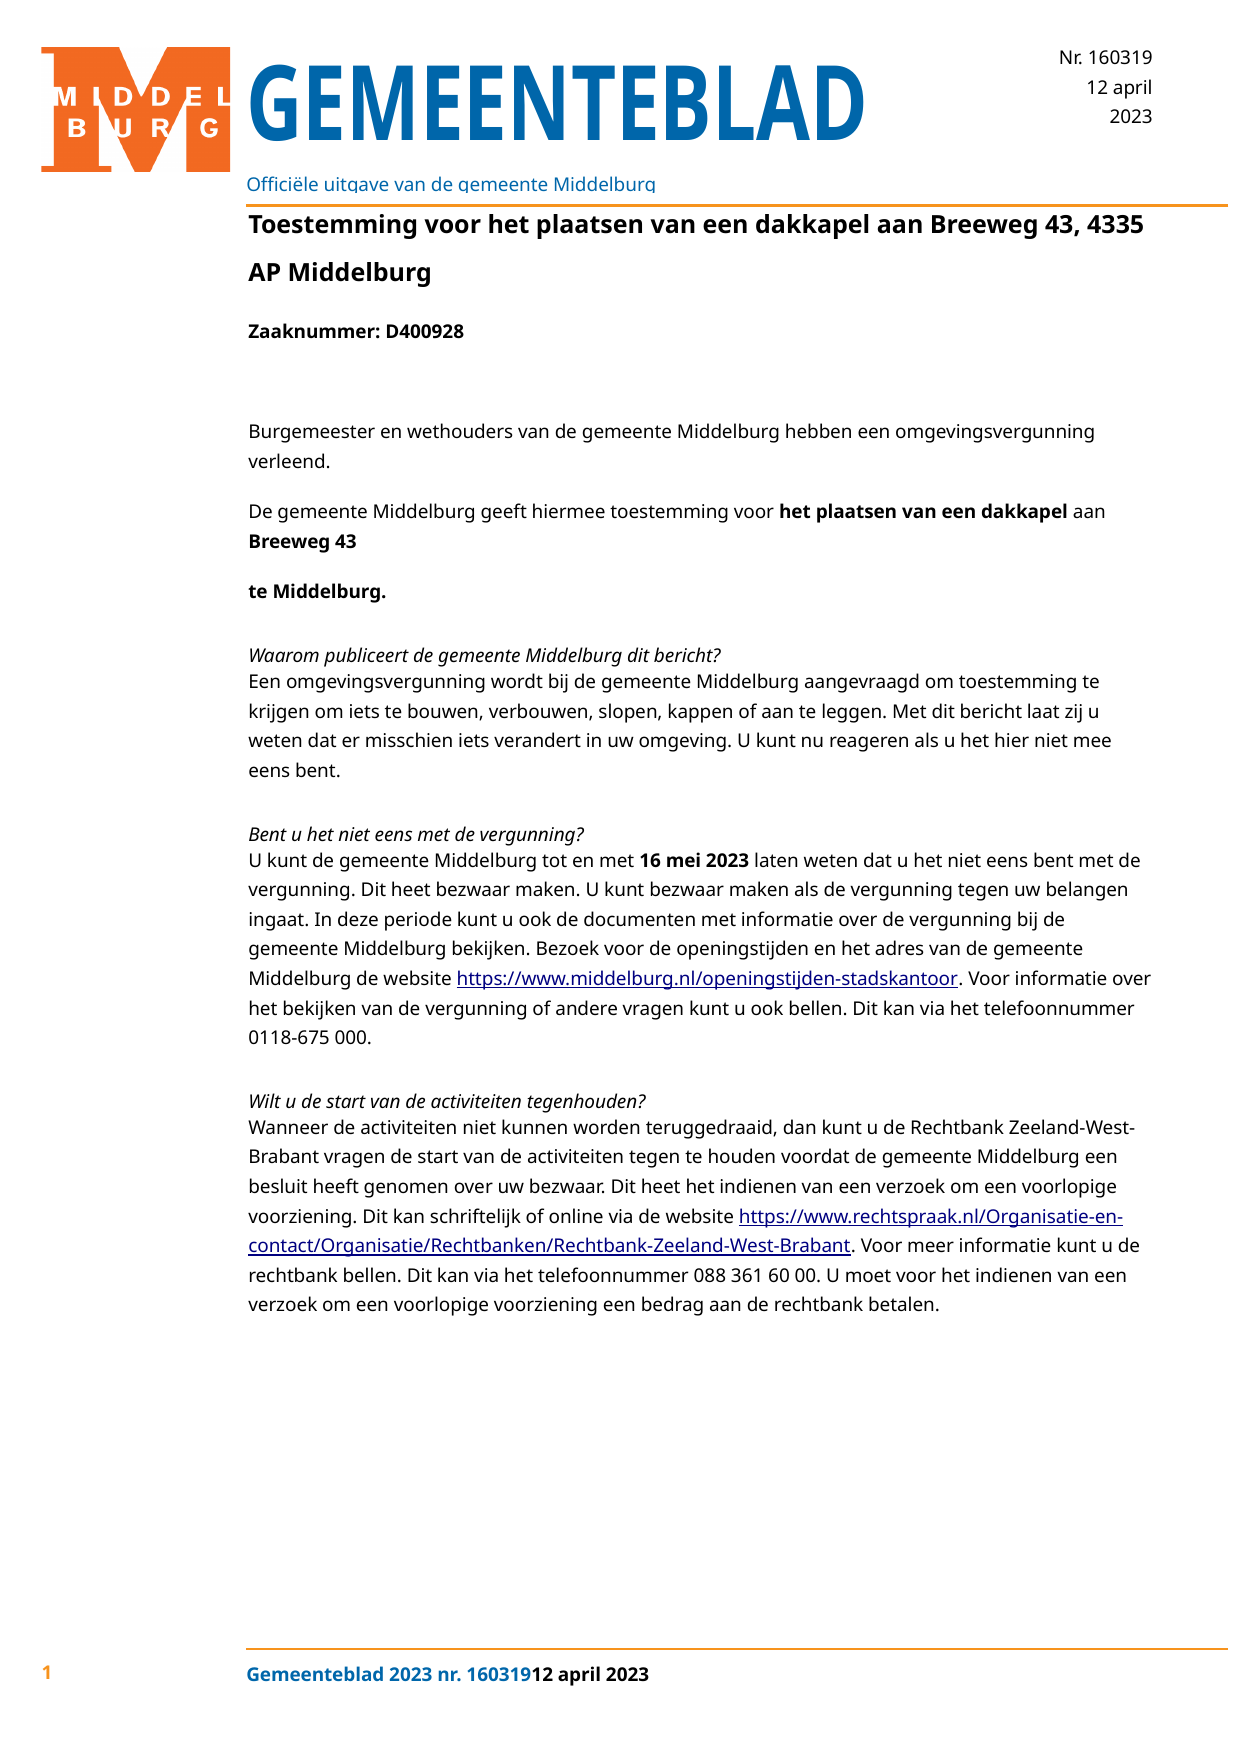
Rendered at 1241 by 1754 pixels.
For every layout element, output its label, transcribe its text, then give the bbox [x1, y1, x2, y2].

text Een omgevingsvergunning wordt bij de gemeente Middelburg aangevraagd om toestemming te krijgen om iets te bouwen, verbouwen, slopen, kappen of aan te leggen. Met dit bericht laat zij u weten dat er misschien iets verandert in uw omgeving. U kunt nu reageren als u het hier niet mee eens bent. [248, 668, 1152, 783]
picture [41, 47, 231, 172]
text Wanneer de activiteiten niet kunnen worden teruggedraaid, dan kunt u de Rechtbank Zeeland-West-Brabant vragen de start van de activiteiten tegen te houden voordat de gemeente Middelburg een besluit heeft genomen over uw bezwaar. Dit heet het indienen van een verzoek om een voorlopige voorziening. Dit kan schriftelijk of online via de website https://www.rechtspraak.nl/Organisatie-en-contact/Organisatie/Rechtbanken/Rechtbank-Zeeland-West-Brabant. Voor meer informatie kunt u de rechtbank bellen. Dit kan via het telefoonnummer 088 361 60 00. U moet voor het indienen van een verzoek om een voorlopige voorziening een bedrag aan de rechtbank betalen. [248, 1114, 1152, 1317]
text Wilt u de start van de activiteiten tegenhouden? [248, 1088, 1152, 1114]
text U kunt de gemeente Middelburg tot en met 16 mei 2023 laten weten dat u het niet eens bent met de vergunning. Dit heet bezwaar maken. U kunt bezwaar maken als de vergunning tegen uw belangen ingaat. In deze periode kunt u ook de documenten met informatie over de vergunning bij de gemeente Middelburg bekijken. Bezoek voor de openingstijden en het adres van de gemeente Middelburg de website https://www.middelburg.nl/openingstijden-stadskantoor. Voor informatie over het bekijken van de vergunning of andere vragen kunt u ook bellen. Dit kan via het telefoonnummer 0118-675 000. [248, 847, 1152, 1050]
text Zaaknummer: D400928 [248, 318, 1152, 344]
text De gemeente Middelburg geeft hiermee toestemming voor het plaatsen van een dakkapel aan Breeweg 43 [248, 499, 1152, 554]
text Waarom publiceert de gemeente Middelburg dit bericht? [248, 643, 1152, 668]
text Burgemeester en wethouders van de gemeente Middelburg hebben een omgevingsvergunning verleend. [248, 419, 1152, 474]
text Toestemming voor het plaatsen van een dakkapel aan Breeweg 43, 4335 AP Middelburg [248, 207, 1152, 288]
text Bent u het niet eens met de vergunning? [248, 821, 1152, 847]
text te Middelburg. [248, 579, 1152, 604]
